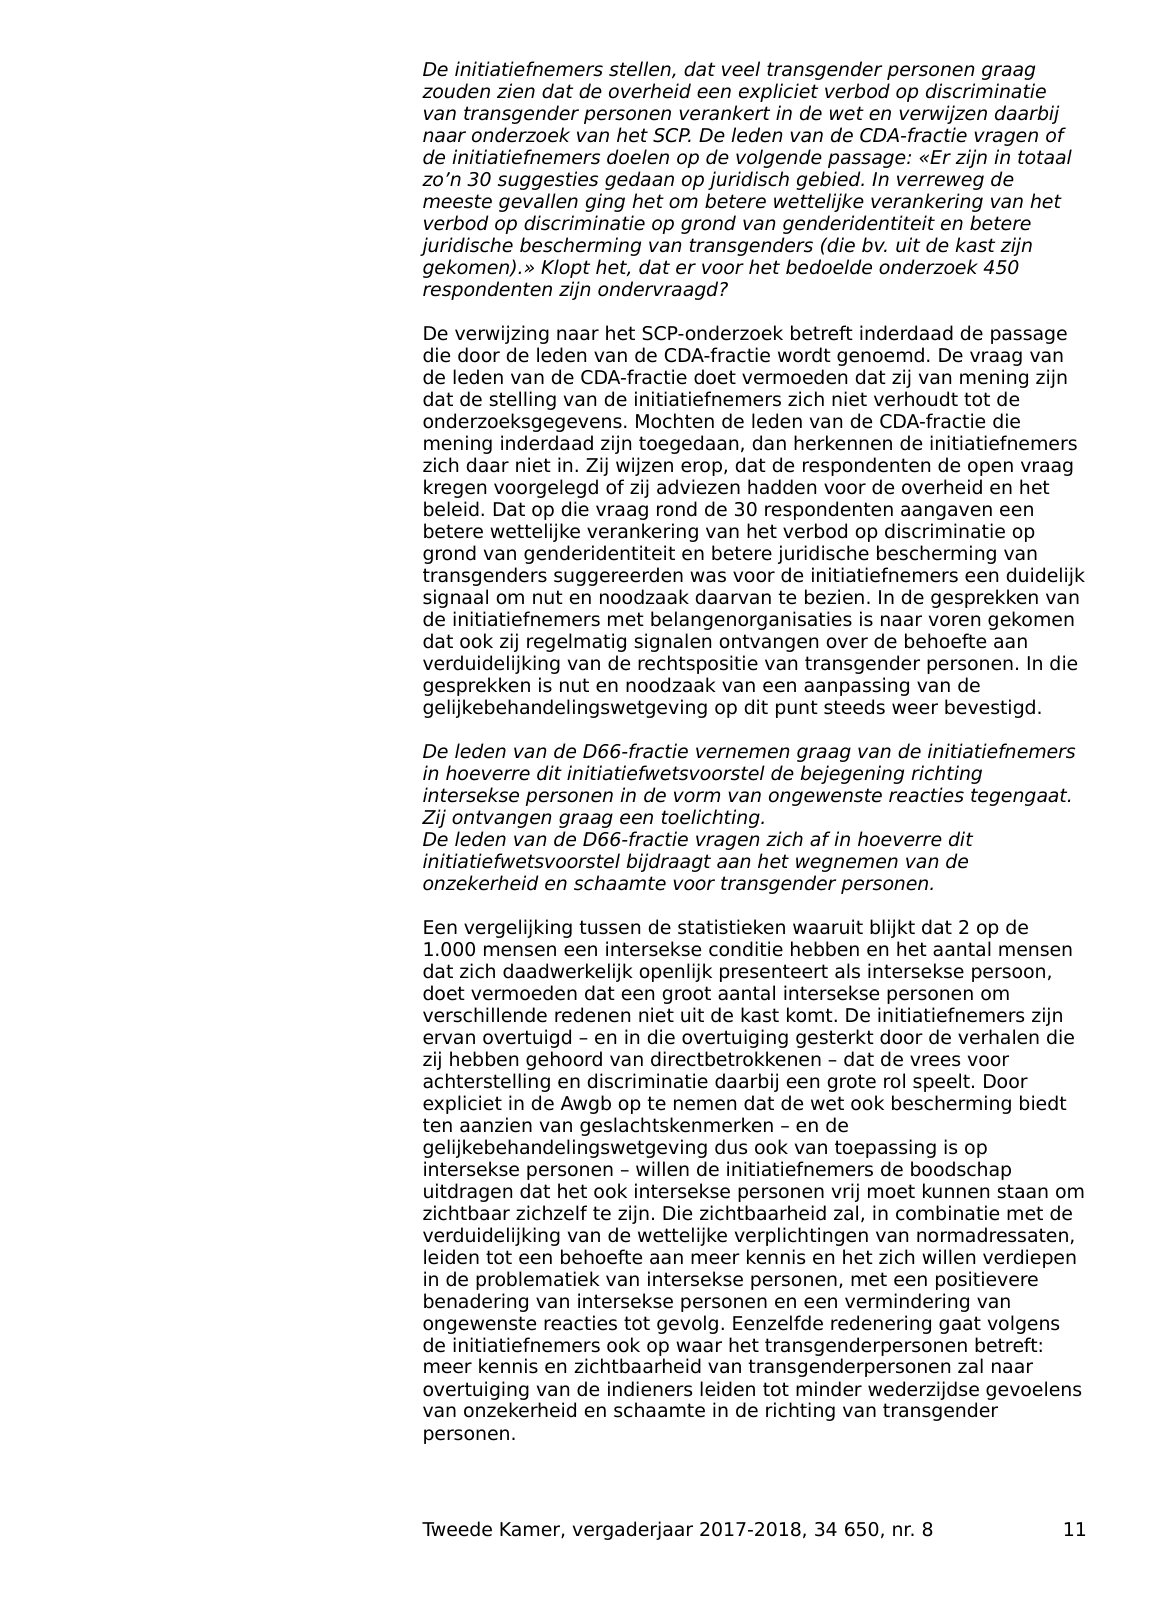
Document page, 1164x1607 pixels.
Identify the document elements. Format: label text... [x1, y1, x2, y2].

text Een vergelijking tussen de statistieken waaruit blijkt dat 2 op de 1.000 mensen een intersekse conditie hebben en het aantal mensen dat zich daadwerkelijk openlijk presenteert als intersekse persoon, doet vermoeden dat een groot aantal intersekse personen om verschillende redenen niet uit de kast komt. De initiatiefnemers zijn ervan overtuigd – en in die overtuiging gesterkt door de verhalen die zij hebben gehoord van directbetrokkenen – dat de vrees voor achterstelling en discriminatie daarbij een grote rol speelt. Door expliciet in de Awgb op te nemen dat de wet ook bescherming biedt ten aanzien van geslachtskenmerken – en de gelijkebehandelingswetgeving dus ook van toepassing is op intersekse personen – willen de initiatiefnemers de boodschap uitdragen dat het ook intersekse personen vrij moet kunnen staan om zichtbaar zichzelf te zijn. Die zichtbaarheid zal, in combinatie met de verduidelijking van de wettelijke verplichtingen van normadressaten, leiden tot een behoefte aan meer kennis en het zich willen verdiepen in de problematiek van intersekse personen, met een positievere benadering van intersekse personen en een vermindering van ongewenste reacties tot gevolg. Eenzelfde redenering gaat volgens de initiatiefnemers ook op waar het transgenderpersonen betreft: meer kennis en zichtbaarheid van transgenderpersonen zal naar overtuiging van de indieners leiden tot minder wederzijdse gevoelens van onzekerheid en schaamte in de richting van transgender personen. [422, 917, 1087, 1444]
text De initiatiefnemers stellen, dat veel transgender personen graag zouden zien dat de overheid een expliciet verbod op discriminatie van transgender personen verankert in de wet en verwijzen daarbij naar onderzoek van het SCP. De leden van de CDA-fractie vragen of de initiatiefnemers doelen op de volgende passage: «Er zijn in totaal zo’n 30 suggesties gedaan op juridisch gebied. In verreweg de meeste gevallen ging het om betere wettelijke verankering van het verbod op discriminatie op grond van genderidentiteit en betere juridische bescherming van transgenders (die bv. uit de kast zijn gekomen).» Klopt het, dat er voor het bedoelde onderzoek 450 respondenten zijn ondervraagd? [422, 59, 1087, 301]
text De verwijzing naar het SCP-onderzoek betreft inderdaad de passage die door de leden van de CDA-fractie wordt genoemd. De vraag van de leden van de CDA-fractie doet vermoeden dat zij van mening zijn dat de stelling van de initiatiefnemers zich niet verhoudt tot de onderzoeksgegevens. Mochten de leden van de CDA-fractie die mening inderdaad zijn toegedaan, dan herkennen de initiatiefnemers zich daar niet in. Zij wijzen erop, dat de respondenten de open vraag kregen voorgelegd of zij adviezen hadden voor de overheid en het beleid. Dat op die vraag rond de 30 respondenten aangaven een betere wettelijke verankering van het verbod op discriminatie op grond van genderidentiteit en betere juridische bescherming van transgenders suggereerden was voor de initiatiefnemers een duidelijk signaal om nut en noodzaak daarvan te bezien. In de gesprekken van de initiatiefnemers met belangenorganisaties is naar voren gekomen dat ook zij regelmatig signalen ontvangen over de behoefte aan verduidelijking van de rechtspositie van transgender personen. In die gesprekken is nut en noodzaak van een aanpassing van de gelijkebehandelingswetgeving op dit punt steeds weer bevestigd. [422, 323, 1087, 719]
text De leden van de D66-fractie vernemen graag van de initiatiefnemers in hoeverre dit initiatiefwetsvoorstel de bejegening richting intersekse personen in de vorm van ongewenste reacties tegengaat. Zij ontvangen graag een toelichting. [422, 741, 1087, 829]
text De leden van de D66-fractie vragen zich af in hoeverre dit initiatiefwetsvoorstel bijdraagt aan het wegnemen van de onzekerheid en schaamte voor transgender personen. [422, 829, 1087, 895]
